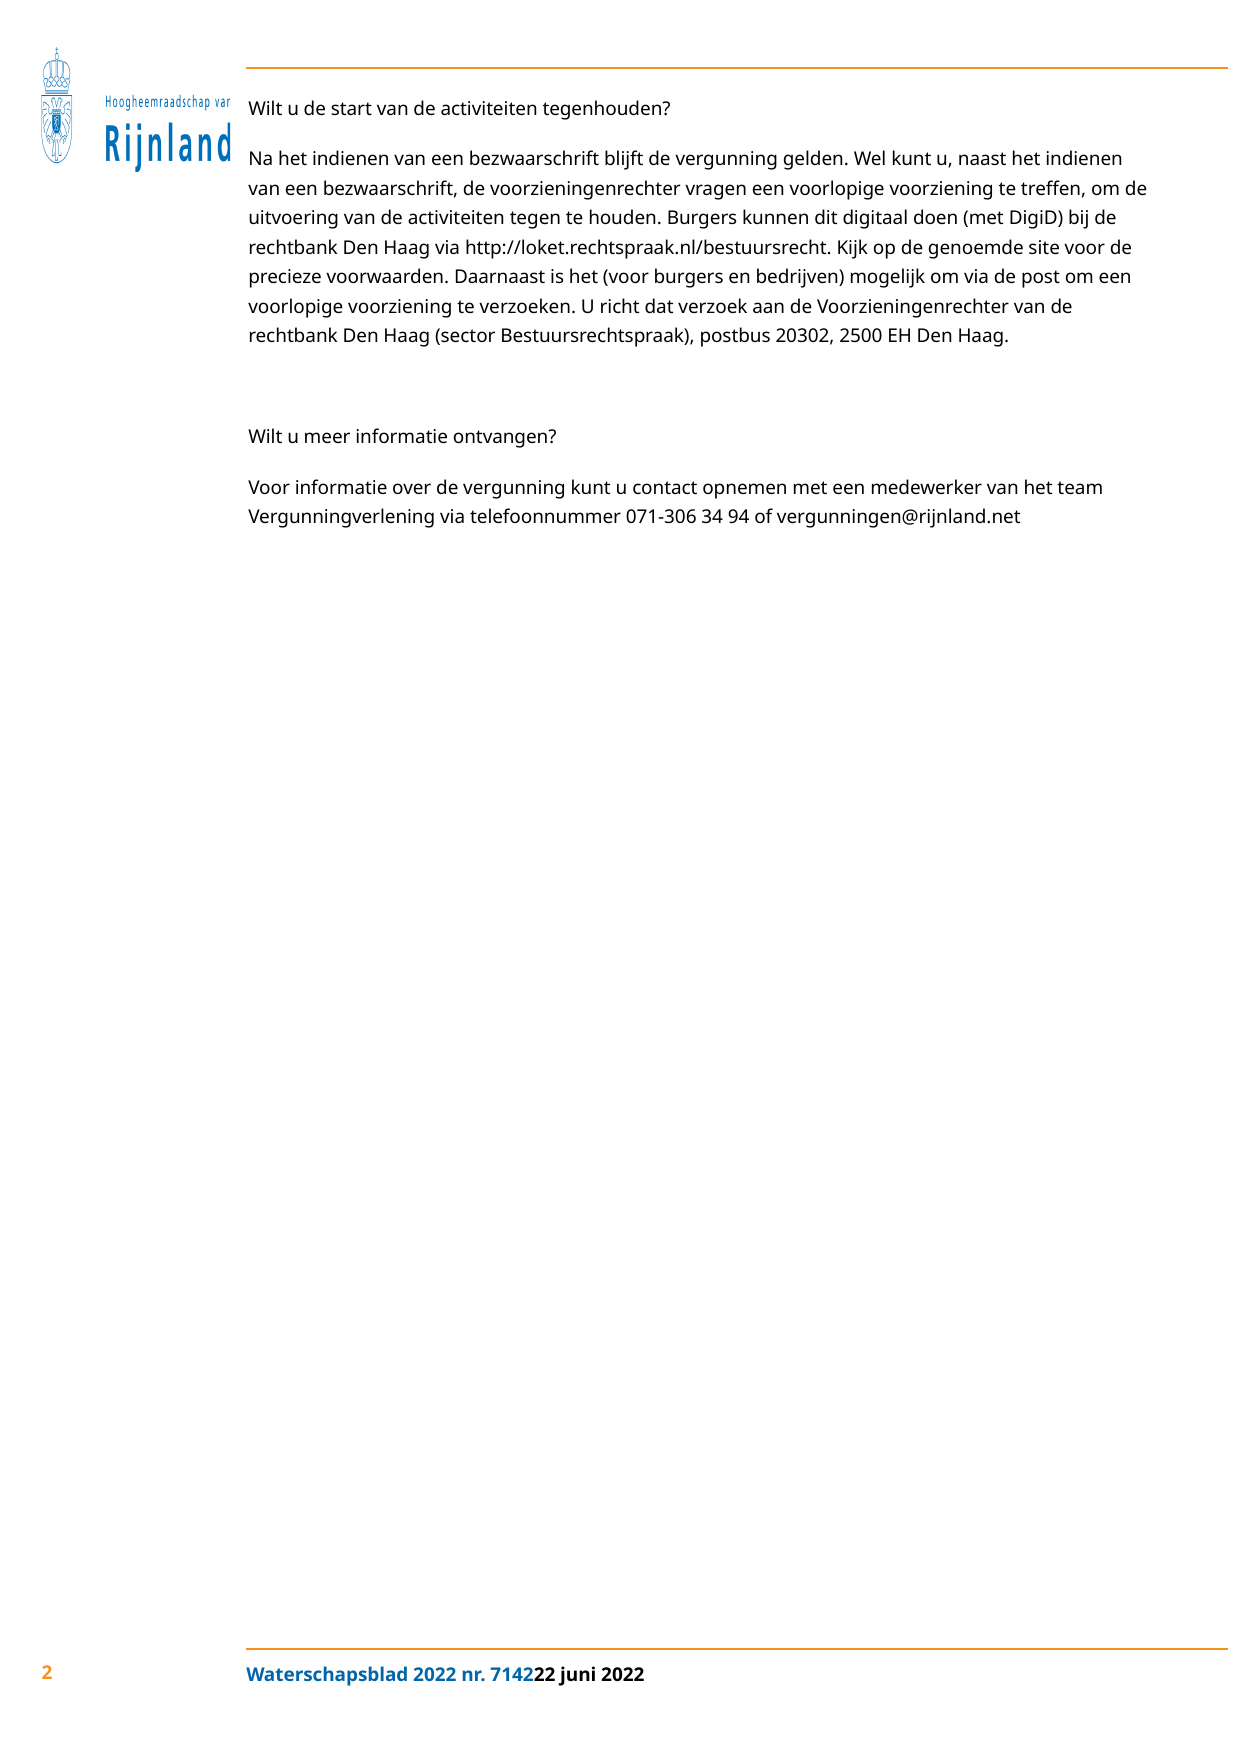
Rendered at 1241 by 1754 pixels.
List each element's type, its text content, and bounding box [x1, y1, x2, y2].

text Wilt u de start van de activiteiten tegenhouden? [248, 95, 1152, 121]
text Voor informatie over de vergunning kunt u contact opnemen met een medewerker van het team Vergunningverlening via telefoonnummer 071-306 34 94 of vergunningen@rijnland.net [248, 474, 1152, 529]
picture [41, 47, 231, 172]
text Na het indienen van een bezwaarschrift blijft de vergunning gelden. Wel kunt u, naast het indienen van een bezwaarschrift, de voorzieningenrechter vragen een voorlopige voorziening te treffen, om de uitvoering van de activiteiten tegen te houden. Burgers kunnen dit digitaal doen (met DigiD) bij de rechtbank Den Haag via http://loket.rechtspraak.nl/bestuursrecht. Kijk op de genoemde site voor de precieze voorwaarden. Daarnaast is het (voor burgers en bedrijven) mogelijk om via de post om een voorlopige voorziening te verzoeken. U richt dat verzoek aan de Voorzieningenrechter van de rechtbank Den Haag (sector Bestuursrechtspraak), postbus 20302, 2500 EH Den Haag. [248, 145, 1152, 348]
text Wilt u meer informatie ontvangen? [248, 423, 1152, 449]
